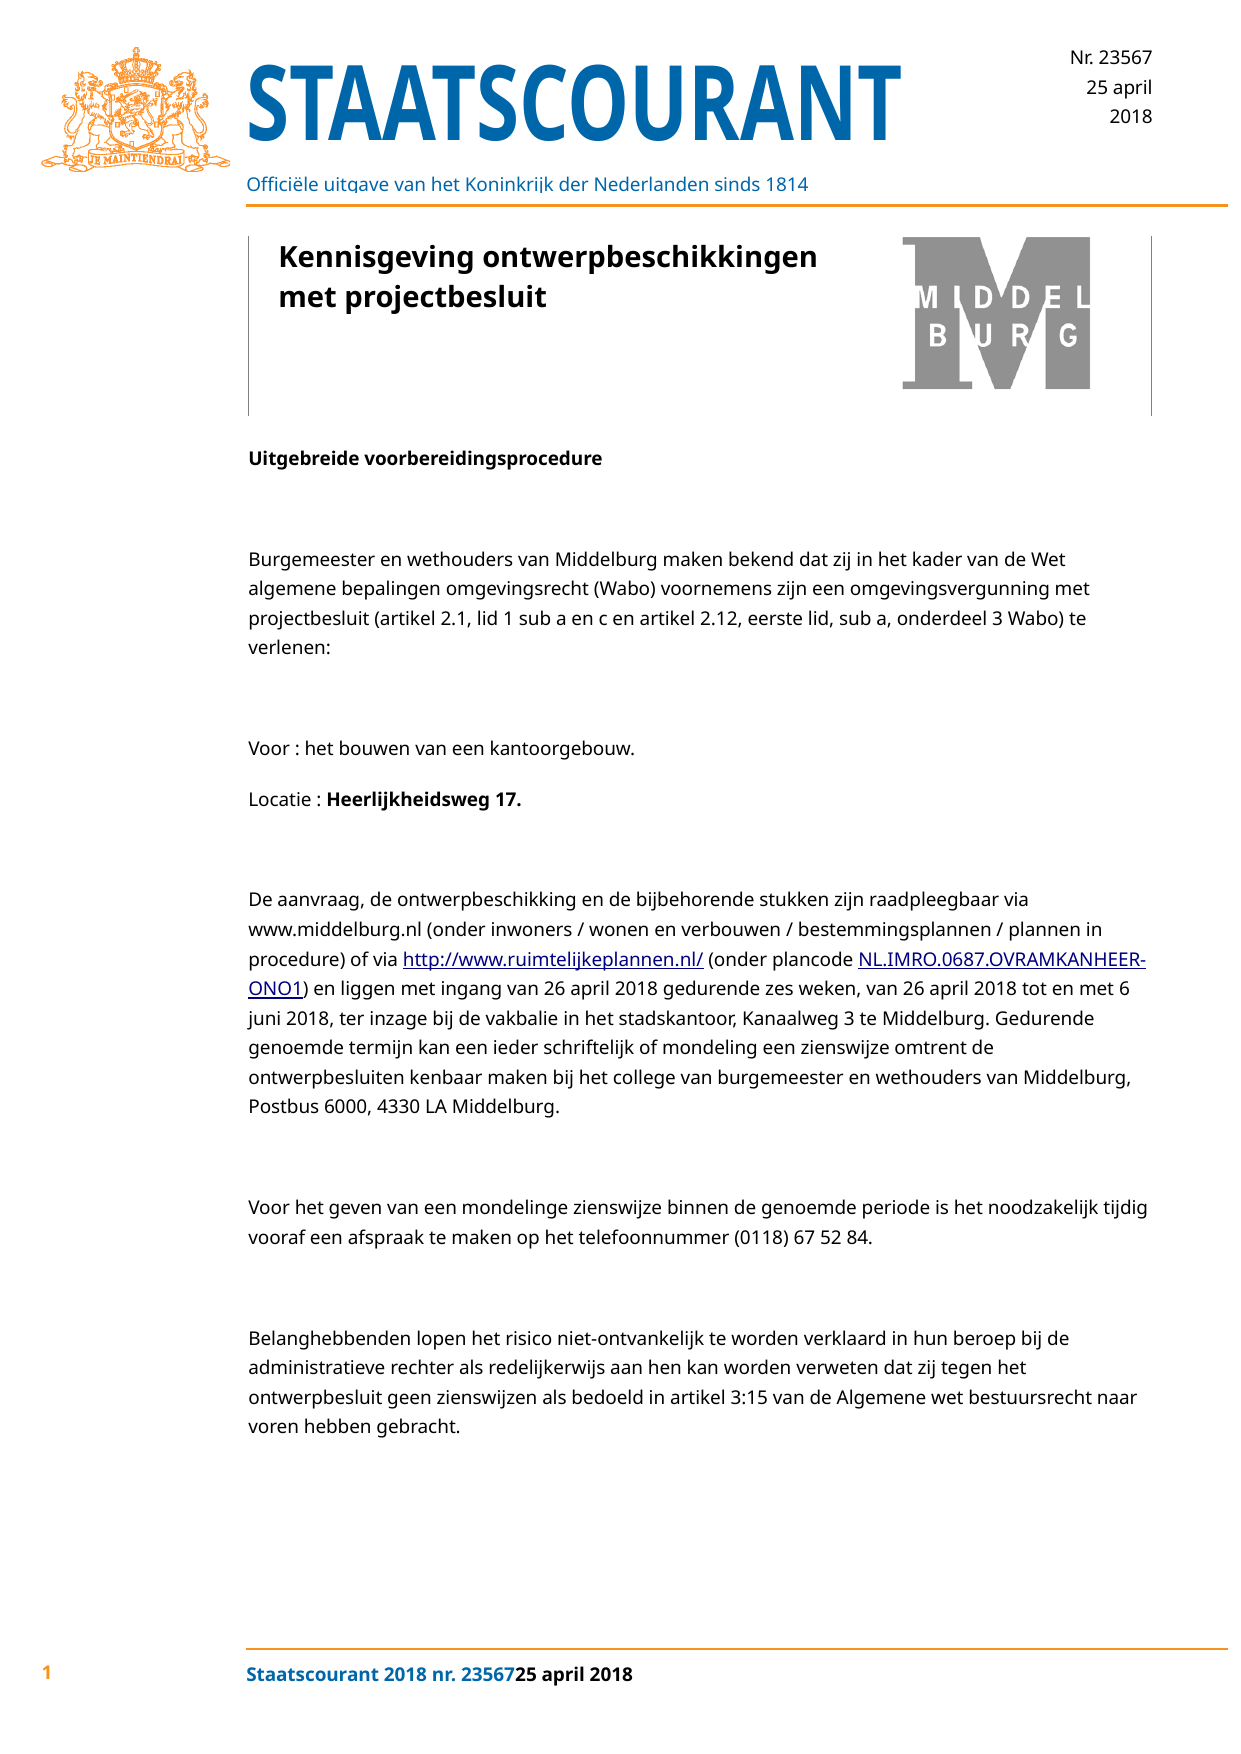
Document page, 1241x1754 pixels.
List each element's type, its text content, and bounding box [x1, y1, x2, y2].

text Uitgebreide voorbereidingsprocedure [248, 445, 1152, 471]
text Voor het geven van een mondelinge zienswijze binnen de genoemde periode is het noodzakelijk tijdig vooraf een afspraak te maken op het telefoonnummer (0118) 67 52 84. [248, 1194, 1152, 1250]
text Belanghebbenden lopen het risico niet-ontvankelijk te worden verklaard in hun beroep bij de administratieve rechter als redelijkerwijs aan hen kan worden verweten dat zij tegen het ontwerpbesluit geen zienswijzen als bedoeld in artikel 3:15 van de Algemene wet bestuursrecht naar voren hebben gebracht. [248, 1325, 1152, 1439]
picture [882, 236, 1119, 390]
text De aanvraag, de ontwerpbeschikking en de bijbehorende stukken zijn raadpleegbaar via www.middelburg.nl (onder inwoners / wonen en verbouwen / bestemmingsplannen / plannen in procedure) of via http://www.ruimtelijkeplannen.nl/ (onder plancode NL.IMRO.0687.OVRAMKANHEER-ONO1) en liggen met ingang van 26 april 2018 gedurende zes weken, van 26 april 2018 tot en met 6 juni 2018, ter inzage bij de vakbalie in het stadskantoor, Kanaalweg 3 te Middelburg. Gedurende genoemde termijn kan een ieder schriftelijk of mondeling een zienswijze omtrent de ontwerpbesluiten kenbaar maken bij het college van burgemeester en wethouders van Middelburg, Postbus 6000, 4330 LA Middelburg. [248, 887, 1152, 1119]
text Burgemeester en wethouders van Middelburg maken bekend dat zij in het kader van de Wet algemene bepalingen omgevingsrecht (Wabo) voornemens zijn een omgevingsvergunning met projectbesluit (artikel 2.1, lid 1 sub a en c en artikel 2.12, eerste lid, sub a, onderdeel 3 Wabo) te verlenen: [248, 546, 1152, 660]
picture [41, 47, 231, 172]
text Locatie : Heerlijkheidsweg 17. [248, 786, 1152, 812]
table_header [850, 236, 1151, 416]
table_header Kennisgeving ontwerpbeschikkingen met projectbesluit [249, 236, 850, 416]
text Voor : het bouwen van een kantoorgebouw. [248, 735, 1152, 761]
